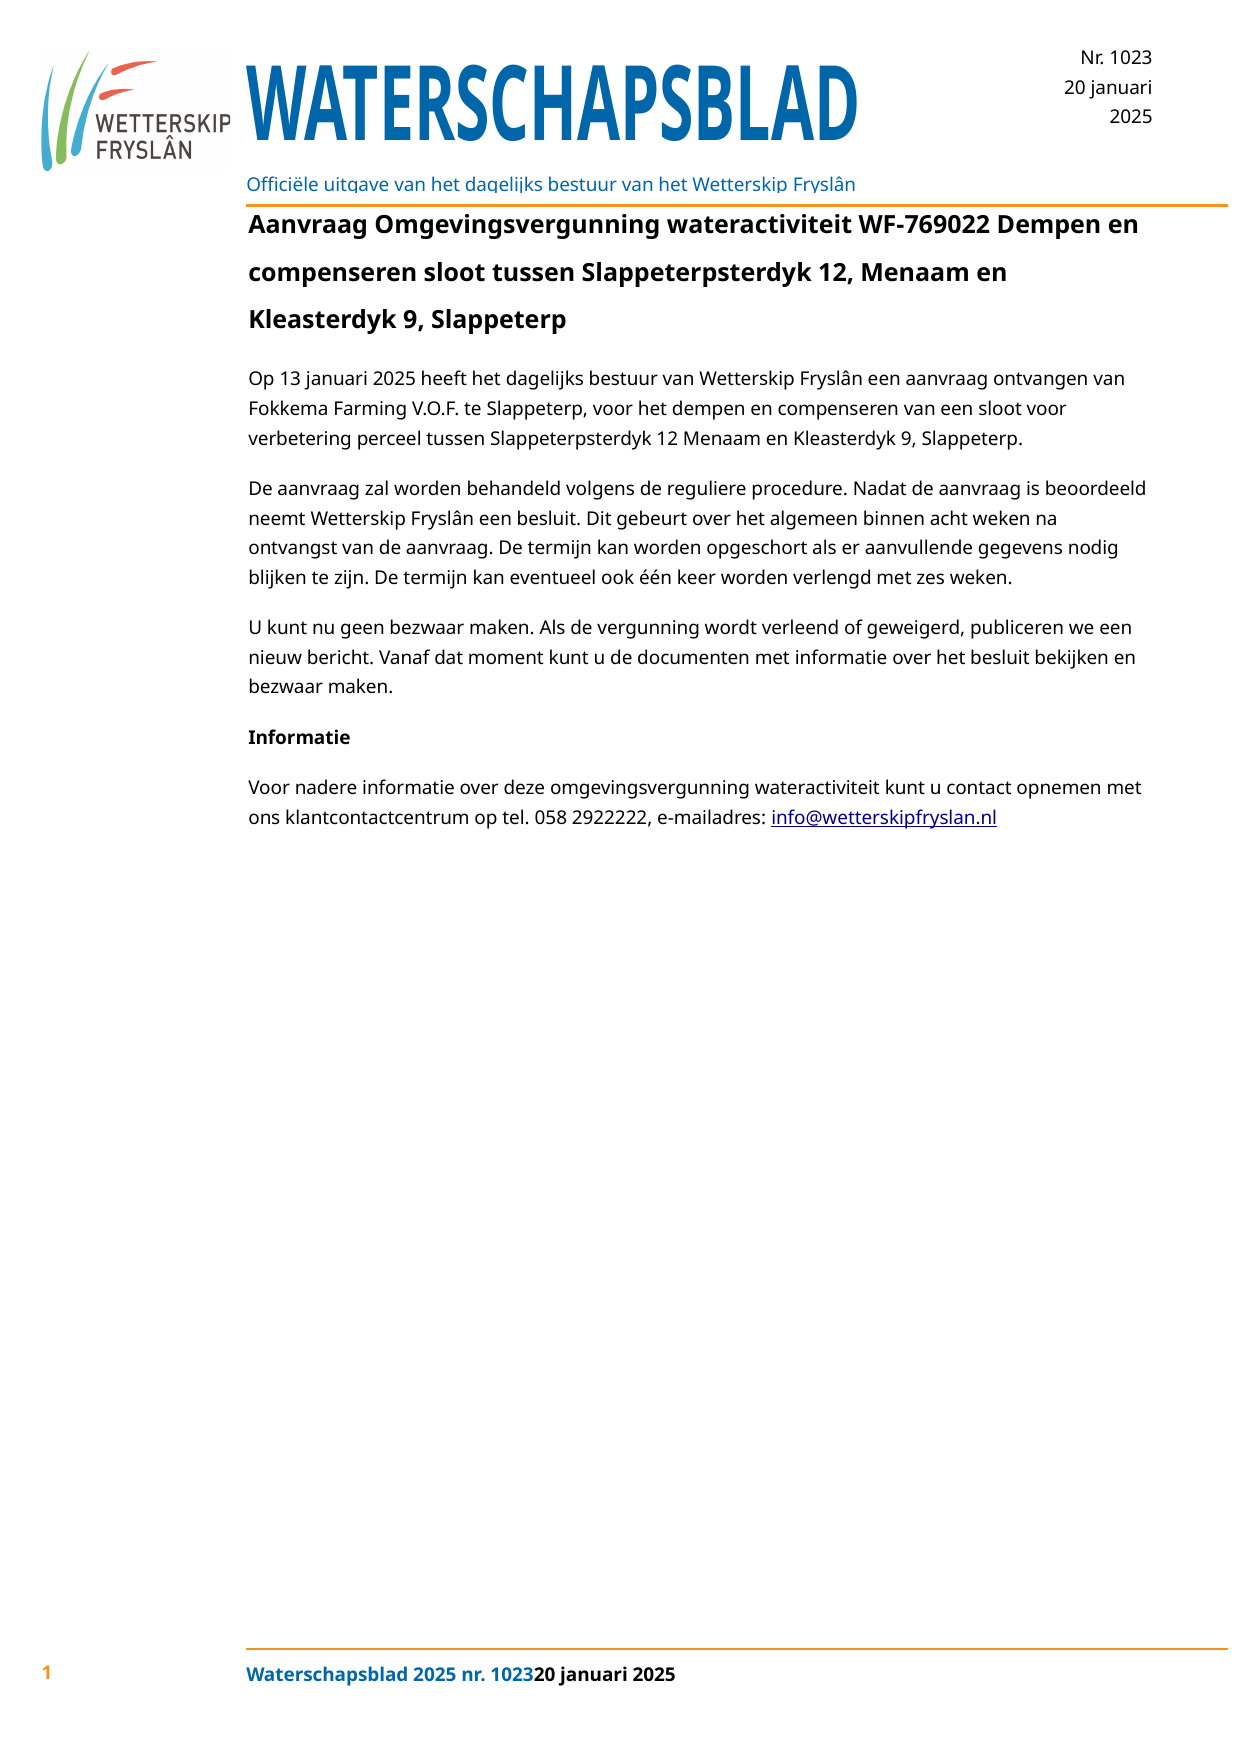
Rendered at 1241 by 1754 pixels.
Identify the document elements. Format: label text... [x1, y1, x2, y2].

text Voor nadere informatie over deze omgevingsvergunning wateractiviteit kunt u contact opnemen met ons klantcontactcentrum op tel. 058 2922222, e-mailadres: info@wetterskipfryslan.nl [248, 774, 1152, 829]
text Informatie [248, 724, 1152, 749]
text Op 13 januari 2025 heeft het dagelijks bestuur van Wetterskip Fryslân een aanvraag ontvangen van Fokkema Farming V.O.F. te Slappeterp, voor het dempen en compenseren van een sloot voor verbetering perceel tussen Slappeterpsterdyk 12 Menaam en Kleasterdyk 9, Slappeterp. [248, 366, 1152, 450]
picture [41, 47, 231, 172]
text U kunt nu geen bezwaar maken. Als de vergunning wordt verleend of geweigerd, publiceren we een nieuw bericht. Vanaf dat moment kunt u de documenten met informatie over het besluit bekijken en bezwaar maken. [248, 614, 1152, 699]
text Aanvraag Omgevingsvergunning wateractiviteit WF-769022 Dempen en compenseren sloot tussen Slappeterpsterdyk 12, Menaam en Kleasterdyk 9, Slappeterp [248, 207, 1152, 336]
text De aanvraag zal worden behandeld volgens de reguliere procedure. Nadat de aanvraag is beoordeeld neemt Wetterskip Fryslân een besluit. Dit gebeurt over het algemeen binnen acht weken na ontvangst van de aanvraag. De termijn kan worden opgeschort als er aanvullende gegevens nodig blijken te zijn. De termijn kan eventueel ook één keer worden verlengd met zes weken. [248, 475, 1152, 589]
